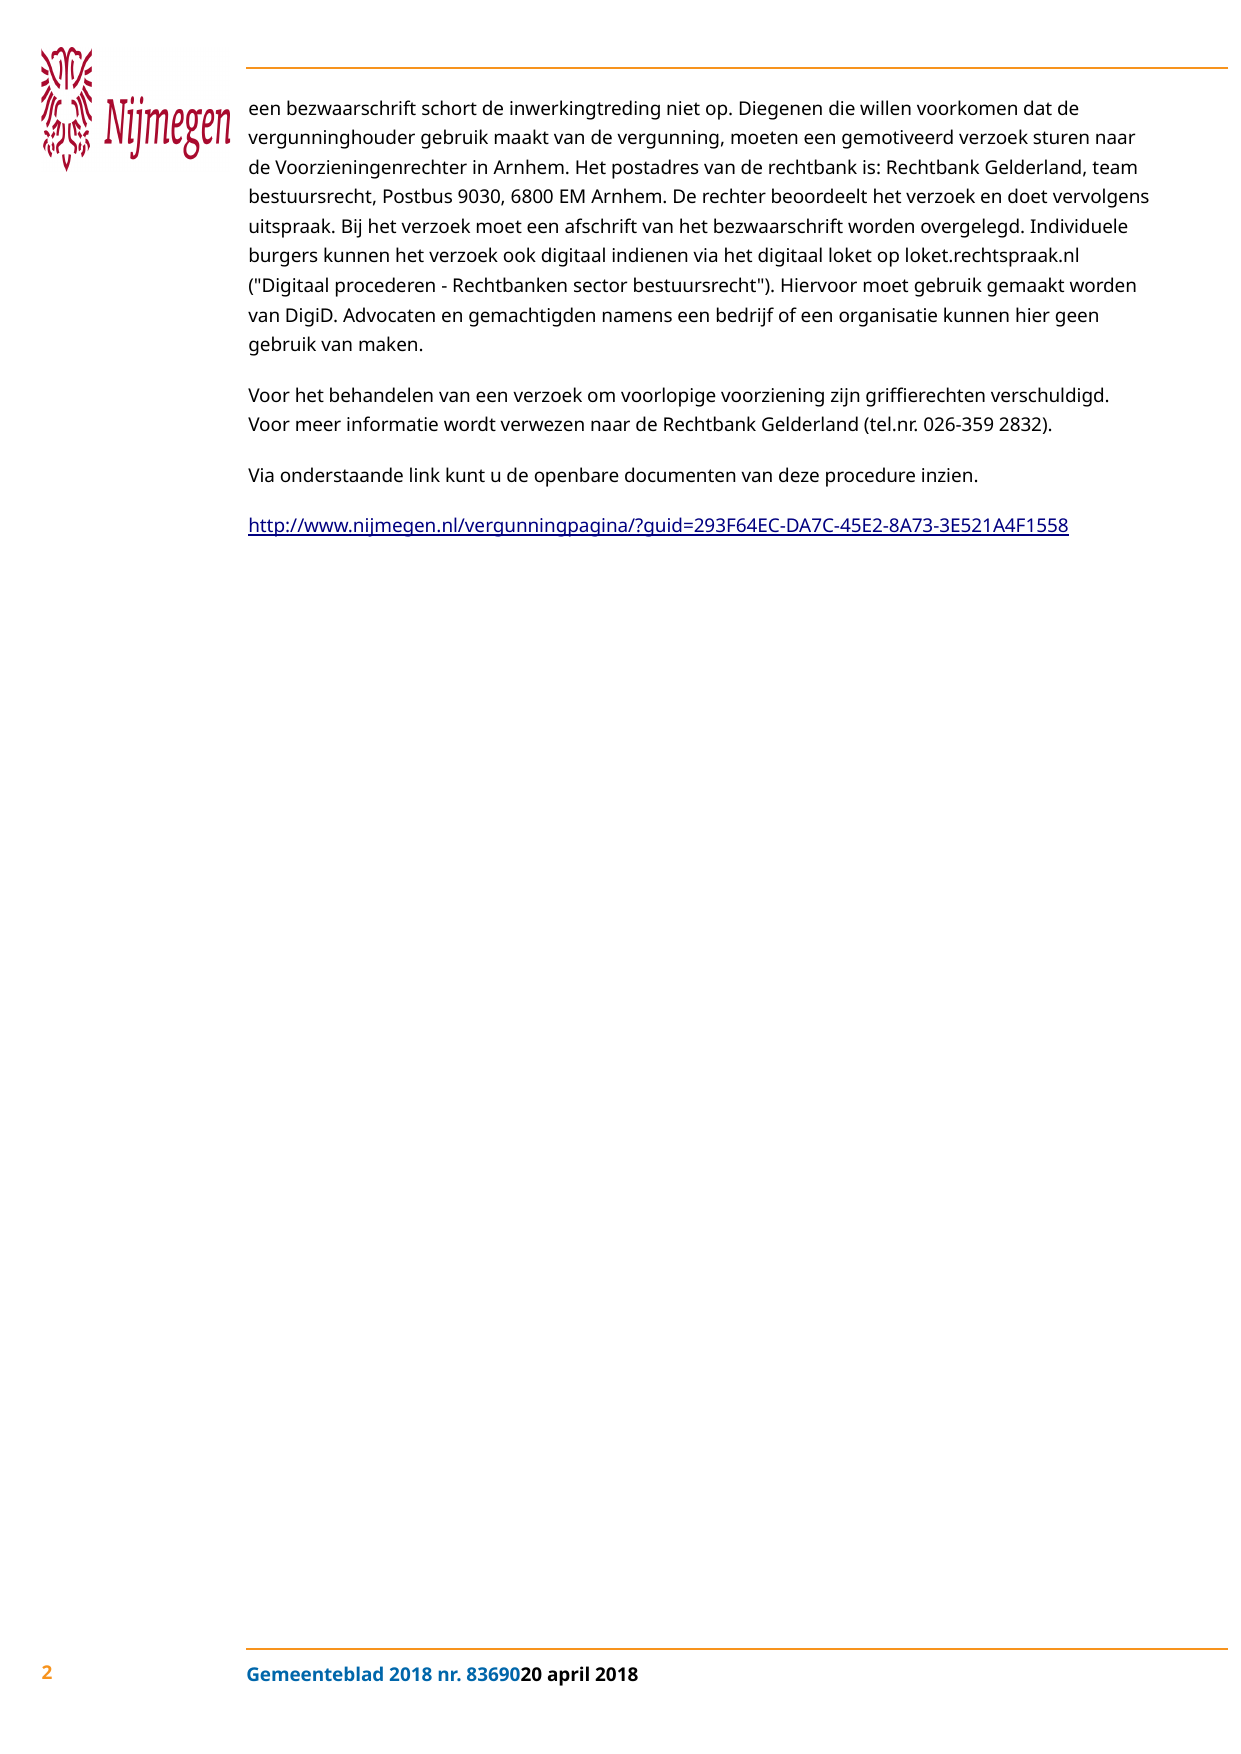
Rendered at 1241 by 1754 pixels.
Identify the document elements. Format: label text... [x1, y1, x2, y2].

text http://www.nijmegen.nl/vergunningpagina/?guid=293F64EC-DA7C-45E2-8A73-3E521A4F1558 [248, 512, 1152, 538]
text een bezwaarschrift schort de inwerkingtreding niet op. Diegenen die willen voorkomen dat de vergunninghouder gebruik maakt van de vergunning, moeten een gemotiveerd verzoek sturen naar de Voorzieningenrechter in Arnhem. Het postadres van de rechtbank is: Rechtbank Gelderland, team bestuursrecht, Postbus 9030, 6800 EM Arnhem. De rechter beoordeelt het verzoek en doet vervolgens uitspraak. Bij het verzoek moet een afschrift van het bezwaarschrift worden overgelegd. Individuele burgers kunnen het verzoek ook digitaal indienen via het digitaal loket op loket.rechtspraak.nl ("Digitaal procederen - Rechtbanken sector bestuursrecht"). Hiervoor moet gebruik gemaakt worden van DigiD. Advocaten en gemachtigden namens een bedrijf of een organisatie kunnen hier geen gebruik van maken. [248, 95, 1152, 357]
picture [41, 47, 231, 172]
text Via onderstaande link kunt u de openbare documenten van deze procedure inzien. [248, 462, 1152, 488]
text Voor het behandelen van een verzoek om voorlopige voorziening zijn griffierechten verschuldigd. Voor meer informatie wordt verwezen naar de Rechtbank Gelderland (tel.nr. 026-359 2832). [248, 382, 1152, 437]
